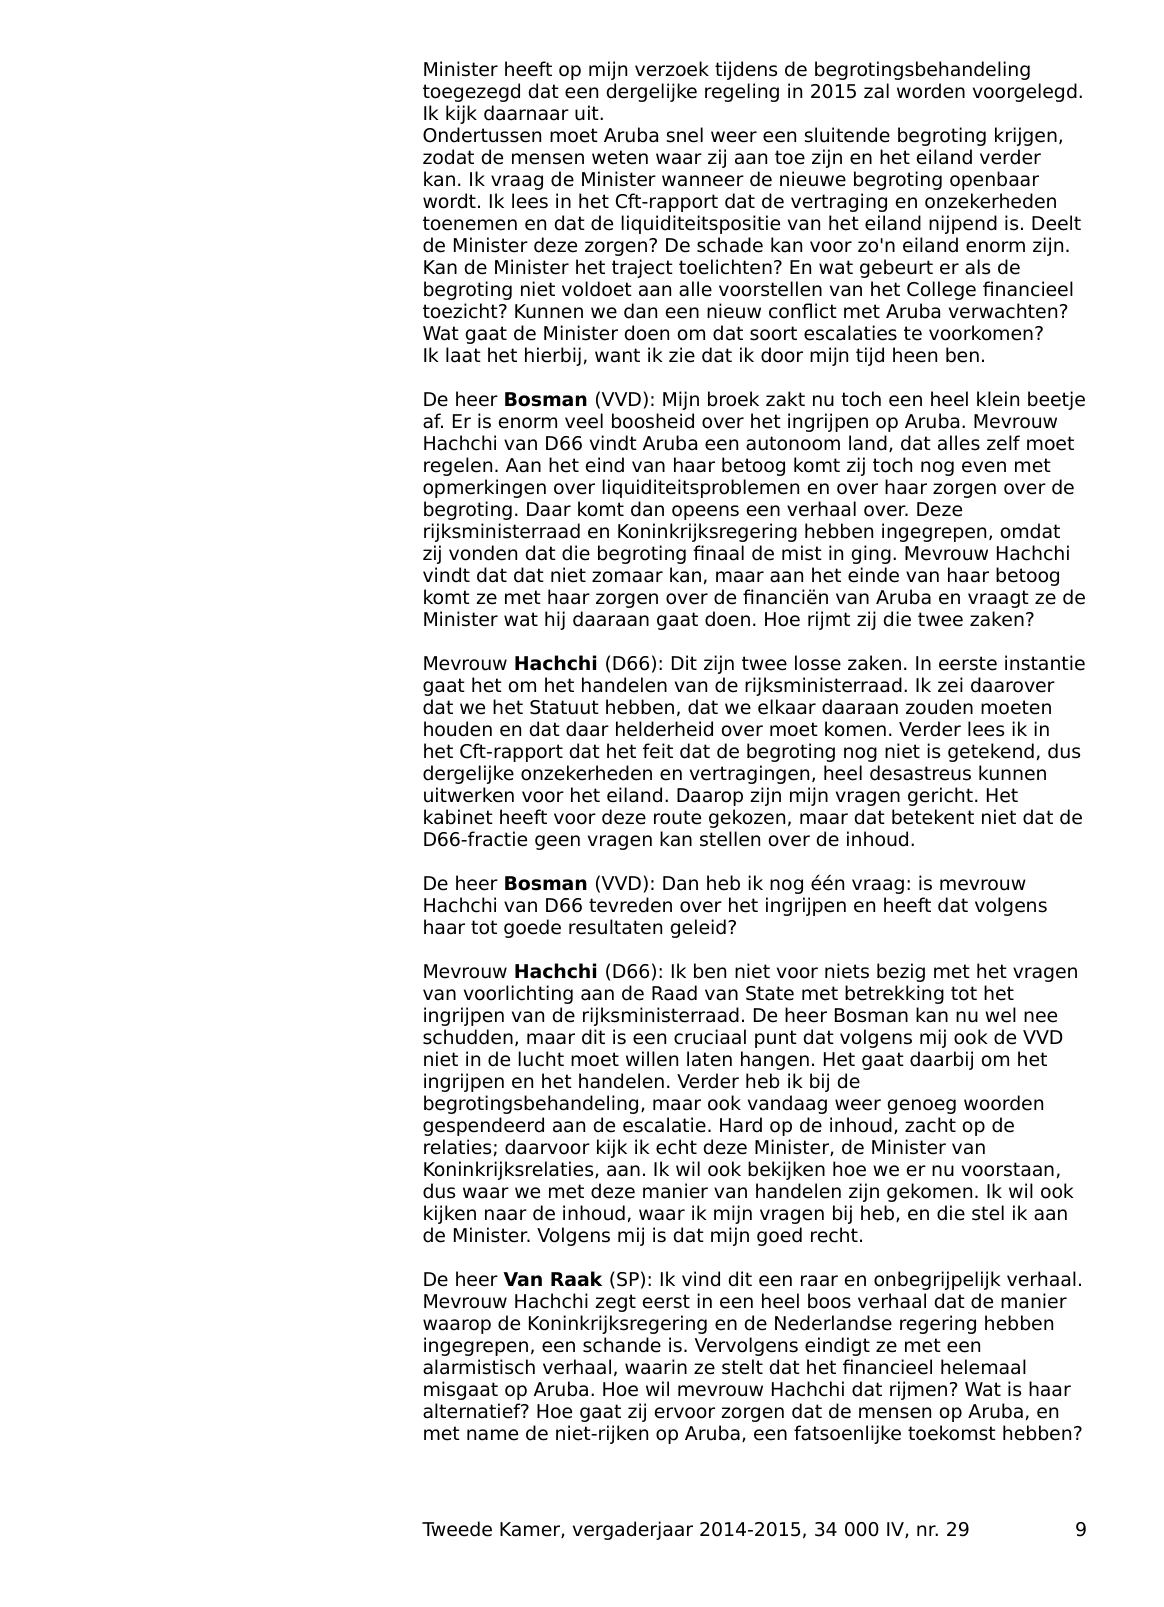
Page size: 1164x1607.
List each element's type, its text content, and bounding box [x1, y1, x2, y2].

text Mevrouw Hachchi (D66): Ik ben niet voor niets bezig met het vragen van voorlichting aan de Raad van State met betrekking tot het ingrijpen van de rijksministerraad. De heer Bosman kan nu wel nee schudden, maar dit is een cruciaal punt dat volgens mij ook de VVD niet in de lucht moet willen laten hangen. Het gaat daarbij om het ingrijpen en het handelen. Verder heb ik bij de begrotingsbehandeling, maar ook vandaag weer genoeg woorden gespendeerd aan de escalatie. Hard op de inhoud, zacht op de relaties; daarvoor kijk ik echt deze Minister, de Minister van Koninkrijksrelaties, aan. Ik wil ook bekijken hoe we er nu voorstaan, dus waar we met deze manier van handelen zijn gekomen. Ik wil ook kijken naar de inhoud, waar ik mijn vragen bij heb, en die stel ik aan de Minister. Volgens mij is dat mijn goed recht. [422, 961, 1087, 1247]
text Minister heeft op mijn verzoek tijdens de begrotingsbehandeling toegezegd dat een dergelijke regeling in 2015 zal worden voorgelegd. Ik kijk daarnaar uit. [422, 59, 1087, 125]
text Mevrouw Hachchi (D66): Dit zijn twee losse zaken. In eerste instantie gaat het om het handelen van de rijksministerraad. Ik zei daarover dat we het Statuut hebben, dat we elkaar daaraan zouden moeten houden en dat daar helderheid over moet komen. Verder lees ik in het Cft-rapport dat het feit dat de begroting nog niet is getekend, dus dergelijke onzekerheden en vertragingen, heel desastreus kunnen uitwerken voor het eiland. Daarop zijn mijn vragen gericht. Het kabinet heeft voor deze route gekozen, maar dat betekent niet dat de D66-fractie geen vragen kan stellen over de inhoud. [422, 653, 1087, 851]
text De heer Van Raak (SP): Ik vind dit een raar en onbegrijpelijk verhaal. Mevrouw Hachchi zegt eerst in een heel boos verhaal dat de manier waarop de Koninkrijksregering en de Nederlandse regering hebben ingegrepen, een schande is. Vervolgens eindigt ze met een alarmistisch verhaal, waarin ze stelt dat het financieel helemaal misgaat op Aruba. Hoe wil mevrouw Hachchi dat rijmen? Wat is haar alternatief? Hoe gaat zij ervoor zorgen dat de mensen op Aruba, en met name de niet-rijken op Aruba, een fatsoenlijke toekomst hebben? [422, 1269, 1087, 1445]
text De heer Bosman (VVD): Dan heb ik nog één vraag: is mevrouw Hachchi van D66 tevreden over het ingrijpen en heeft dat volgens haar tot goede resultaten geleid? [422, 873, 1087, 939]
text Ondertussen moet Aruba snel weer een sluitende begroting krijgen, zodat de mensen weten waar zij aan toe zijn en het eiland verder kan. Ik vraag de Minister wanneer de nieuwe begroting openbaar wordt. Ik lees in het Cft-rapport dat de vertraging en onzekerheden toenemen en dat de liquiditeitspositie van het eiland nijpend is. Deelt de Minister deze zorgen? De schade kan voor zo'n eiland enorm zijn. Kan de Minister het traject toelichten? En wat gebeurt er als de begroting niet voldoet aan alle voorstellen van het College financieel toezicht? Kunnen we dan een nieuw conflict met Aruba verwachten? Wat gaat de Minister doen om dat soort escalaties te voorkomen? [422, 125, 1087, 345]
text De heer Bosman (VVD): Mijn broek zakt nu toch een heel klein beetje af. Er is enorm veel boosheid over het ingrijpen op Aruba. Mevrouw Hachchi van D66 vindt Aruba een autonoom land, dat alles zelf moet regelen. Aan het eind van haar betoog komt zij toch nog even met opmerkingen over liquiditeitsproblemen en over haar zorgen over de begroting. Daar komt dan opeens een verhaal over. Deze rijksministerraad en Koninkrijksregering hebben ingegrepen, omdat zij vonden dat die begroting finaal de mist in ging. Mevrouw Hachchi vindt dat dat niet zomaar kan, maar aan het einde van haar betoog komt ze met haar zorgen over de financiën van Aruba en vraagt ze de Minister wat hij daaraan gaat doen. Hoe rijmt zij die twee zaken? [422, 389, 1087, 631]
text Ik laat het hierbij, want ik zie dat ik door mijn tijd heen ben. [422, 345, 1087, 367]
